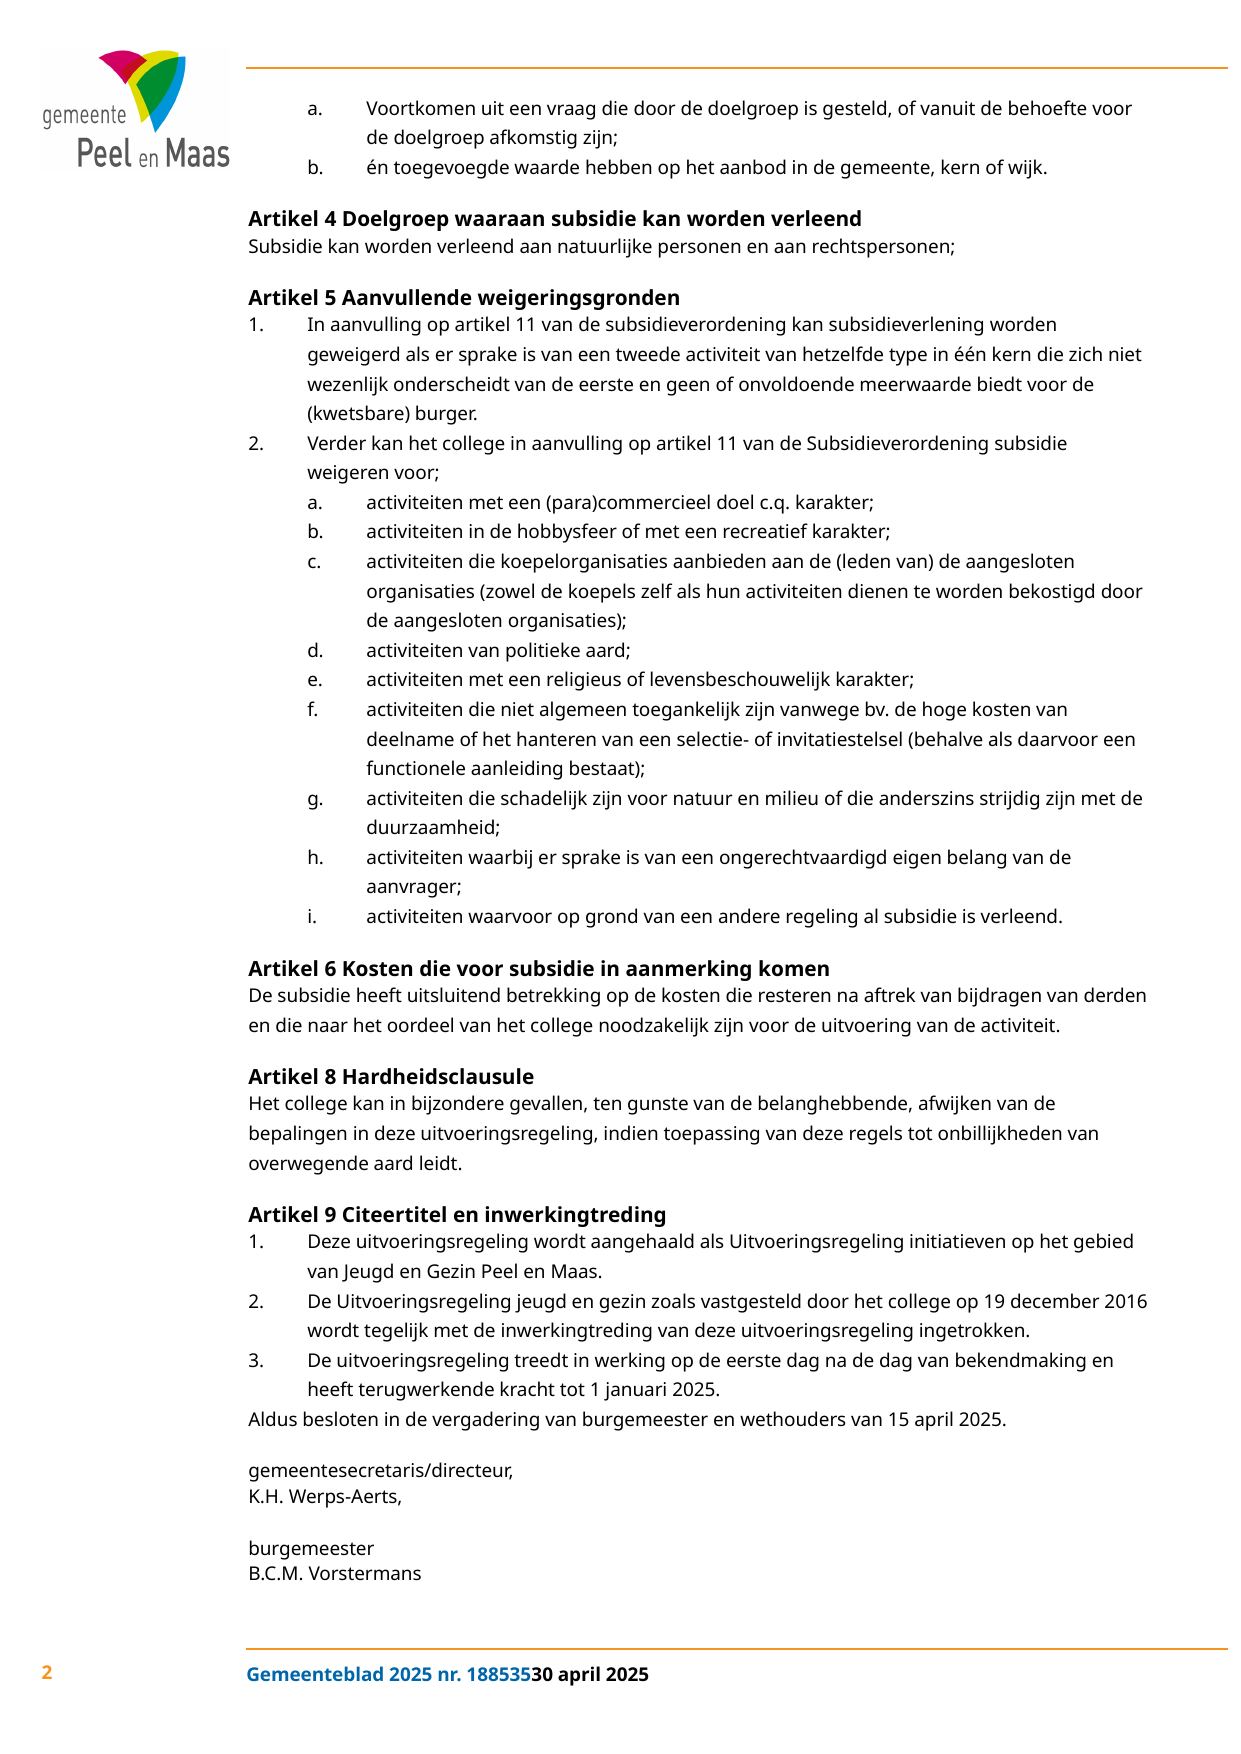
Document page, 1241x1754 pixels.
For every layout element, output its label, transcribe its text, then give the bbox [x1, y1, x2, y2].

text gemeentesecretaris/directeur, [248, 1458, 1152, 1483]
text Artikel 5 Aanvullende weigeringsgronden [248, 283, 1152, 312]
list activiteiten die schadelijk zijn voor natuur en milieu of die anderszins strijdig zijn met de duurzaamheid; [307, 785, 1152, 840]
list activiteiten van politieke aard; [307, 637, 1152, 663]
text Subsidie kan worden verleend aan natuurlijke personen en aan rechtspersonen; [248, 233, 1152, 258]
list activiteiten waarbij er sprake is van een ongerechtvaardigd eigen belang van de aanvrager; [307, 844, 1152, 899]
text K.H. Werps-Aerts, [248, 1483, 1152, 1509]
list activiteiten met een (para)commercieel doel c.q. karakter; [307, 489, 1152, 515]
text B.C.M. Vorstermans [248, 1561, 1152, 1586]
text Artikel 6 Kosten die voor subsidie in aanmerking komen [248, 954, 1152, 982]
list In aanvulling op artikel 11 van de subsidieverordening kan subsidieverlening worden geweigerd als er sprake is van een tweede activiteit van hetzelfde type in één kern die zich niet wezenlijk onderscheidt van de eerste en geen of onvoldoende meerwaarde biedt voor de (kwetsbare) burger. [248, 312, 1152, 426]
text Artikel 4 Doelgroep waaraan subsidie kan worden verleend [248, 204, 1152, 233]
list Verder kan het college in aanvulling op artikel 11 van de Subsidieverordening subsidie weigeren voor; [248, 430, 1152, 485]
list De Uitvoeringsregeling jeugd en gezin zoals vastgesteld door het college op 19 december 2016 wordt tegelijk met de inwerkingtreding van deze uitvoeringsregeling ingetrokken. [248, 1288, 1152, 1343]
text Aldus besloten in de vergadering van burgemeester en wethouders van 15 april 2025. [248, 1406, 1152, 1432]
text Artikel 8 Hardheidsclausule [248, 1062, 1152, 1091]
text Het college kan in bijzondere gevallen, ten gunste van de belanghebbende, afwijken van de bepalingen in deze uitvoeringsregeling, indien toepassing van deze regels tot onbillijkheden van overwegende aard leidt. [248, 1091, 1152, 1176]
text burgemeester [248, 1535, 1152, 1561]
list activiteiten met een religieus of levensbeschouwelijk karakter; [307, 667, 1152, 692]
list activiteiten in de hobbysfeer of met een recreatief karakter; [307, 519, 1152, 544]
list Voortkomen uit een vraag die door de doelgroep is gesteld, of vanuit de behoefte voor de doelgroep afkomstig zijn; [307, 95, 1152, 150]
list Deze uitvoeringsregeling wordt aangehaald als Uitvoeringsregeling initiatieven op het gebied van Jeugd en Gezin Peel en Maas. [248, 1229, 1152, 1284]
list activiteiten die niet algemeen toegankelijk zijn vanwege bv. de hoge kosten van deelname of het hanteren van een selectie- of invitatiestelsel (behalve als daarvoor een functionele aanleiding bestaat); [307, 696, 1152, 781]
list activiteiten waarvoor op grond van een andere regeling al subsidie is verleend. [307, 903, 1152, 929]
text De subsidie heeft uitsluitend betrekking op de kosten die resteren na aftrek van bijdragen van derden en die naar het oordeel van het college noodzakelijk zijn voor de uitvoering van de activiteit. [248, 982, 1152, 1037]
list én toegevoegde waarde hebben op het aanbod in de gemeente, kern of wijk. [307, 154, 1152, 180]
list activiteiten die koepelorganisaties aanbieden aan de (leden van) de aangesloten organisaties (zowel de koepels zelf als hun activiteiten dienen te worden bekostigd door de aangesloten organisaties); [307, 548, 1152, 633]
list De uitvoeringsregeling treedt in werking op de eerste dag na de dag van bekendmaking en heeft terugwerkende kracht tot 1 januari 2025. [248, 1347, 1152, 1402]
picture [41, 47, 231, 172]
text Artikel 9 Citeertitel en inwerkingtreding [248, 1200, 1152, 1229]
